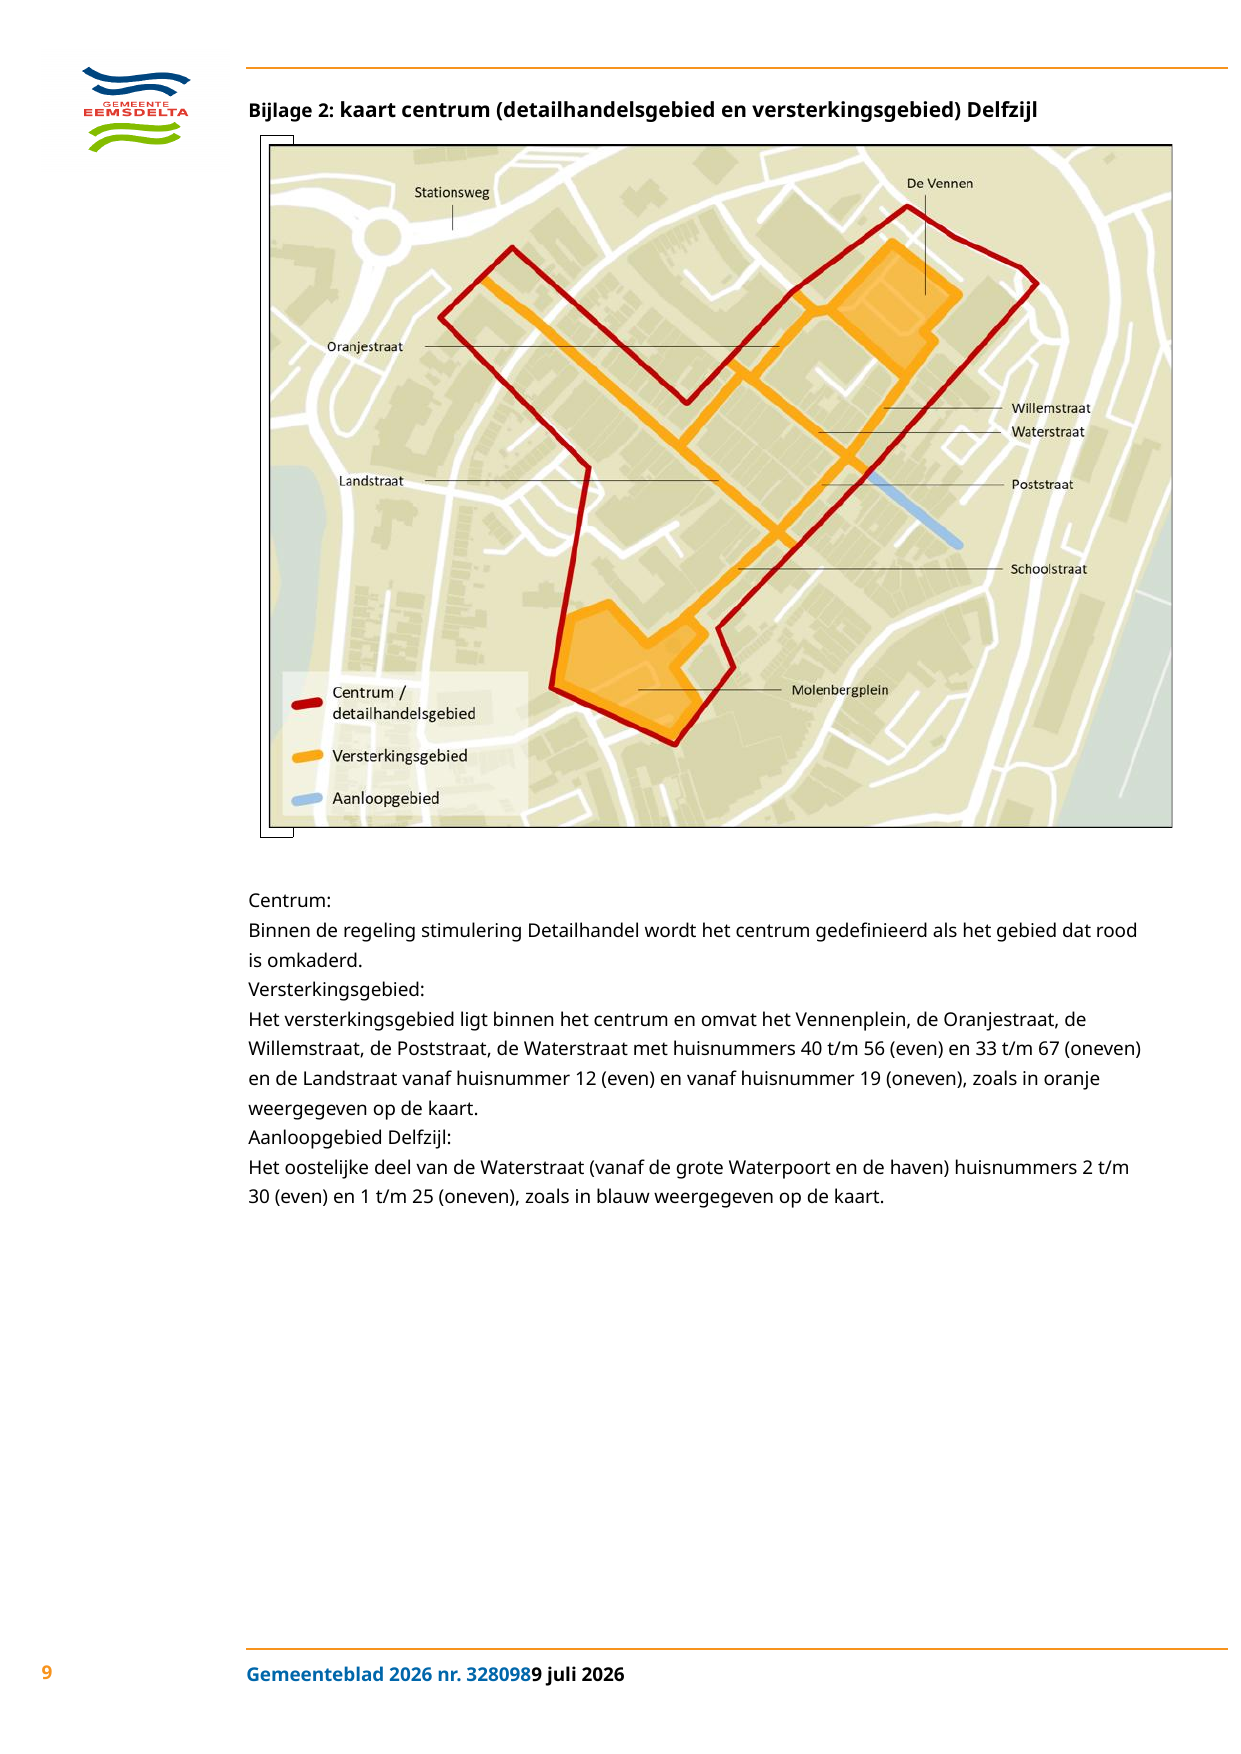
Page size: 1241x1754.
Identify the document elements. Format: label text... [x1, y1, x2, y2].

text Binnen de regeling stimulering Detailhandel wordt het centrum gedefinieerd als het gebied dat rood is omkaderd. [248, 917, 1152, 973]
text Bijlage 2: kaart centrum (detailhandelsgebied en versterkingsgebied) Delfzijl [248, 95, 1152, 123]
text Het oostelijke deel van de Waterstraat (vanaf de grote Waterpoort en de haven) huisnummers 2 t/m 30 (even) en 1 t/m 25 (oneven), zoals in blauw weergegeven op de kaart. [248, 1154, 1152, 1209]
picture [268, 144, 1173, 828]
text Het versterkingsgebied ligt binnen het centrum en omvat het Vennenplein, de Oranjestraat, de Willemstraat, de Poststraat, de Waterstraat met huisnummers 40 t/m 56 (even) en 33 t/m 67 (oneven) en de Landstraat vanaf huisnummer 12 (even) en vanaf huisnummer 19 (oneven), zoals in oranje weergegeven op de kaart. [248, 1006, 1152, 1121]
picture [41, 47, 231, 172]
text Centrum: [248, 888, 1152, 913]
text Aanloopgebied Delfzijl: [248, 1124, 1152, 1150]
text Versterkingsgebied: [248, 976, 1152, 1002]
